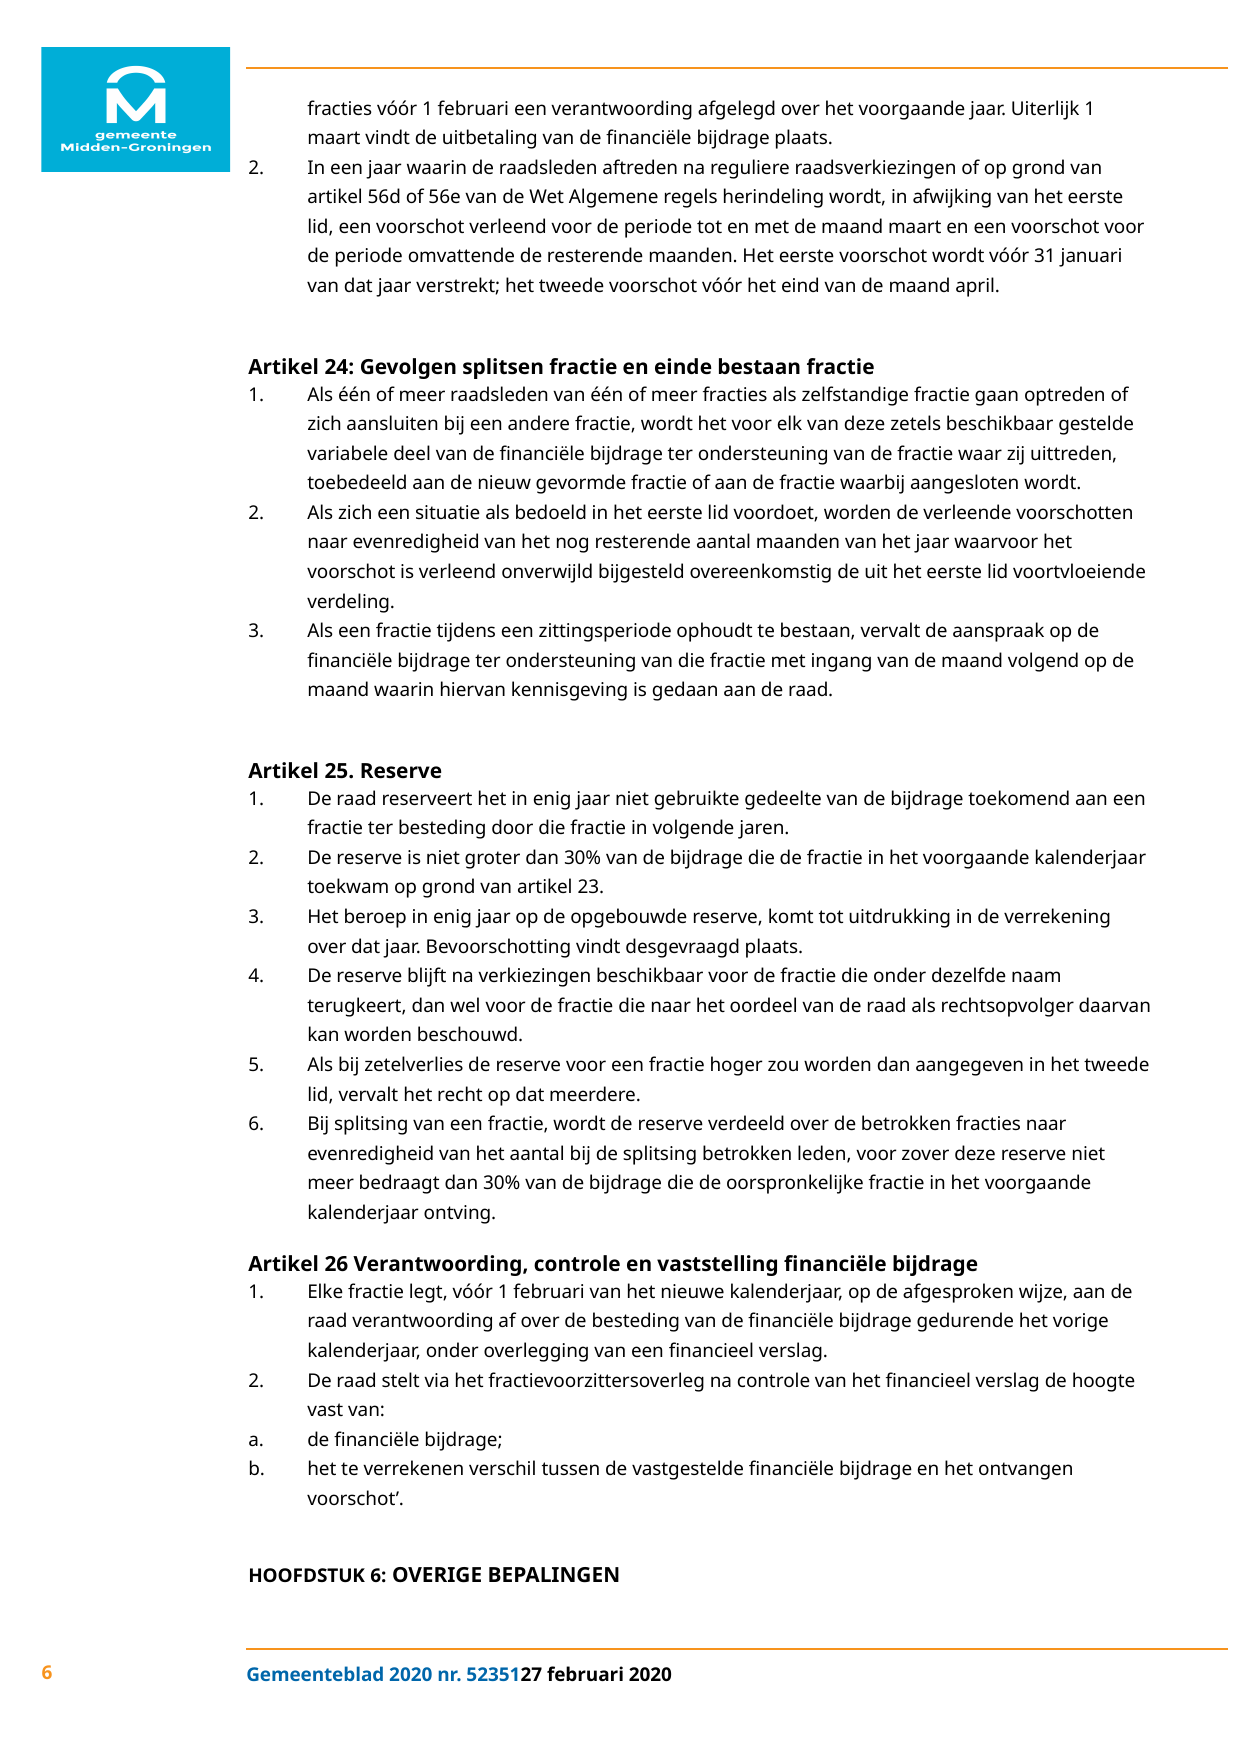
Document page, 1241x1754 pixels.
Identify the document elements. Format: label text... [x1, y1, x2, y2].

list Het beroep in enig jaar op de opgebouwde reserve, komt tot uitdrukking in de verrekening over dat jaar. Bevoorschotting vindt desgevraagd plaats. [248, 903, 1152, 959]
text HOOFDSTUK 6: OVERIGE BEPALINGEN [248, 1560, 1152, 1589]
text Artikel 24: Gevolgen splitsen fractie en einde bestaan fractie [248, 352, 1152, 381]
list de financiële bijdrage; [248, 1426, 1152, 1452]
list Elke fractie legt, vóór 1 februari van het nieuwe kalenderjaar, op de afgesproken wijze, aan de raad verantwoording af over de besteding van de financiële bijdrage gedurende het vorige kalenderjaar, onder overlegging van een financieel verslag. [248, 1278, 1152, 1363]
picture [184, 146, 190, 153]
list fracties vóór 1 februari een verantwoording afgelegd over het voorgaande jaar. Uiterlijk 1 maart vindt de uitbetaling van de financiële bijdrage plaats. [248, 95, 1152, 150]
picture [108, 66, 164, 82]
list In een jaar waarin de raadsleden aftreden na reguliere raadsverkiezingen of op grond van artikel 56d of 56e van de Wet Algemene regels herindeling wordt, in afwijking van het eerste lid, een voorschot verleend voor de periode tot en met de maand maart en een voorschot voor de periode omvattende de resterende maanden. Het eerste voorschot wordt vóór 31 januari van dat jaar verstrekt; het tweede voorschot vóór het eind van de maand april. [248, 154, 1152, 298]
list De raad reserveert het in enig jaar niet gebruikte gedeelte van de bijdrage toekomend aan een fractie ter besteding door die fractie in volgende jaren. [248, 785, 1152, 840]
text Artikel 25. Reserve [248, 757, 1152, 785]
text Artikel 26 Verantwoording, controle en vaststelling financiële bijdrage [248, 1249, 1152, 1278]
list De reserve blijft na verkiezingen beschikbaar voor de fractie die onder dezelfde naam terugkeert, dan wel voor de fractie die naar het oordeel van de raad als rechtsopvolger daarvan kan worden beschouwd. [248, 962, 1152, 1047]
list Als een fractie tijdens een zittingsperiode ophoudt te bestaan, vervalt de aanspraak op de financiële bijdrage ter ondersteuning van die fractie met ingang van de maand volgend op de maand waarin hiervan kennisgeving is gedaan aan de raad. [248, 617, 1152, 702]
list Als bij zetelverlies de reserve voor een fractie hoger zou worden dan aangegeven in het tweede lid, vervalt het recht op dat meerdere. [248, 1051, 1152, 1107]
picture [107, 89, 165, 122]
list Bij splitsing van een fractie, wordt de reserve verdeeld over de betrokken fracties naar evenredigheid van het aantal bij de splitsing betrokken leden, voor zover deze reserve niet meer bedraagt dan 30% van de bijdrage die de oorspronkelijke fractie in het voorgaande kalenderjaar ontving. [248, 1110, 1152, 1225]
list Als zich een situatie als bedoeld in het eerste lid voordoet, worden de verleende voorschotten naar evenredigheid van het nog resterende aantal maanden van het jaar waarvoor het voorschot is verleend onverwijld bijgesteld overeenkomstig de uit het eerste lid voortvloeiende verdeling. [248, 499, 1152, 613]
list De raad stelt via het fractievoorzittersoverleg na controle van het financieel verslag de hoogte vast van: [248, 1367, 1152, 1422]
list Als één of meer raadsleden van één of meer fracties als zelfstandige fractie gaan optreden of zich aansluiten bij een andere fractie, wordt het voor elk van deze zetels beschikbaar gestelde variabele deel van de financiële bijdrage ter ondersteuning van de fractie waar zij uittreden, toebedeeld aan de nieuw gevormde fractie of aan de fractie waarbij aangesloten wordt. [248, 381, 1152, 495]
list De reserve is niet groter dan 30% van de bijdrage die de fractie in het voorgaande kalenderjaar toekwam op grond van artikel 23. [248, 844, 1152, 899]
list het te verrekenen verschil tussen de vastgestelde financiële bijdrage en het ontvangen voorschot’. [248, 1456, 1152, 1511]
